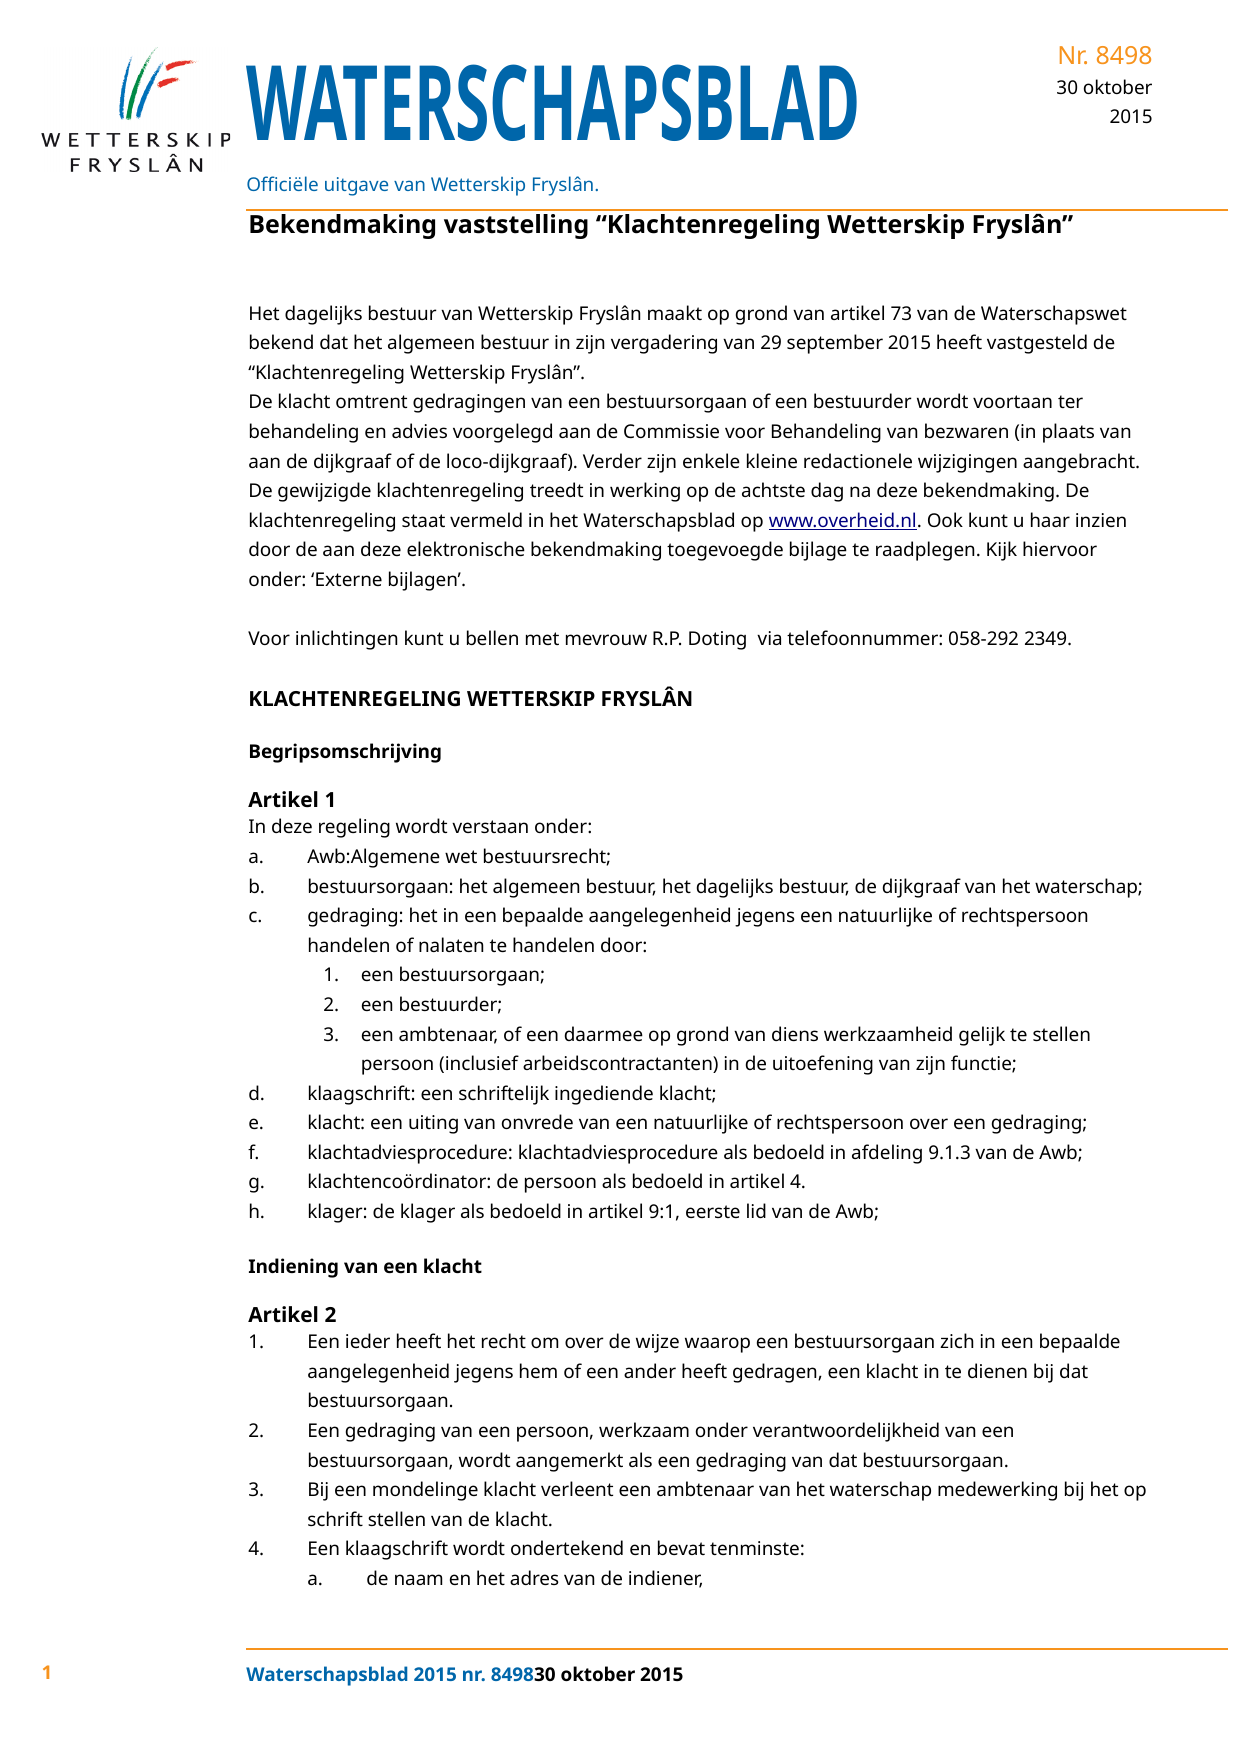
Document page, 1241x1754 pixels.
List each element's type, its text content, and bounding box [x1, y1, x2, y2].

list gedraging: het in een bepaalde aangelegenheid jegens een natuurlijke of rechtspersoon handelen of nalaten te handelen door: [248, 902, 1152, 958]
picture [41, 47, 231, 172]
text KLACHTENREGELING WETTERSKIP FRYSLÂN [248, 684, 1152, 713]
list Bij een mondelinge klacht verleent een ambtenaar van het waterschap medewerking bij het op schrift stellen van de klacht. [248, 1476, 1152, 1532]
list Een klaagschrift wordt ondertekend en bevat tenminste: [248, 1536, 1152, 1561]
list Een gedraging van een persoon, werkzaam onder verantwoordelijkheid van een bestuursorgaan, wordt aangemerkt als een gedraging van dat bestuursorgaan. [248, 1417, 1152, 1473]
list bestuursorgaan: het algemeen bestuur, het dagelijks bestuur, de dijkgraaf van het waterschap; [248, 873, 1152, 898]
list een bestuursorgaan; [323, 962, 1152, 987]
text De klacht omtrent gedragingen van een bestuursorgaan of een bestuurder wordt voortaan ter behandeling en advies voorgelegd aan de Commissie voor Behandeling van bezwaren (in plaats van aan de dijkgraaf of de loco-dijkgraaf). Verder zijn enkele kleine redactionele wijzigingen aangebracht. [248, 389, 1152, 473]
text De gewijzigde klachtenregeling treedt in werking op de achtste dag na deze bekendmaking. De klachtenregeling staat vermeld in het Waterschapsblad op www.overheid.nl. Ook kunt u haar inzien door de aan deze elektronische bekendmaking toegevoegde bijlage te raadplegen. Kijk hiervoor onder: ‘Externe bijlagen’. [248, 477, 1152, 592]
text Voor inlichtingen kunt u bellen met mevrouw R.P. Doting via telefoonnummer: 058-292 2349. [248, 625, 1152, 651]
text Bekendmaking vaststelling “Klachtenregeling Wetterskip Fryslân” [248, 211, 1152, 241]
text Het dagelijks bestuur van Wetterskip Fryslân maakt op grond van artikel 73 van de Waterschapswet bekend dat het algemeen bestuur in zijn vergadering van 29 september 2015 heeft vastgesteld de [248, 300, 1152, 355]
text Artikel 2 [248, 1300, 1152, 1328]
list de naam en het adres van de indiener, [307, 1565, 1152, 1591]
text Begripsomschrijving [248, 739, 1152, 764]
list klaagschrift: een schriftelijk ingediende klacht; [248, 1080, 1152, 1106]
list Een ieder heeft het recht om over de wijze waarop een bestuursorgaan zich in een bepaalde aangelegenheid jegens hem of een ander heeft gedragen, een klacht in te dienen bij dat bestuursorgaan. [248, 1328, 1152, 1413]
text Indiening van een klacht [248, 1253, 1152, 1279]
list klager: de klager als bedoeld in artikel 9:1, eerste lid van de Awb; [248, 1198, 1152, 1224]
list Awb:Algemene wet bestuursrecht; [248, 843, 1152, 869]
list een ambtenaar, of een daarmee op grond van diens werkzaamheid gelijk te stellen persoon (inclusief arbeidscontractanten) in de uitoefening van zijn functie; [323, 1021, 1152, 1076]
text “Klachtenregeling Wetterskip Fryslân”. [248, 359, 1152, 385]
list klachtencoördinator: de persoon als bedoeld in artikel 4. [248, 1169, 1152, 1194]
text Artikel 1 [248, 785, 1152, 814]
list een bestuurder; [323, 991, 1152, 1017]
list klacht: een uiting van onvrede van een natuurlijke of rechtspersoon over een gedraging; [248, 1109, 1152, 1135]
text In deze regeling wordt verstaan onder: [248, 814, 1152, 839]
list klachtadviesprocedure: klachtadviesprocedure als bedoeld in afdeling 9.1.3 van de Awb; [248, 1139, 1152, 1165]
